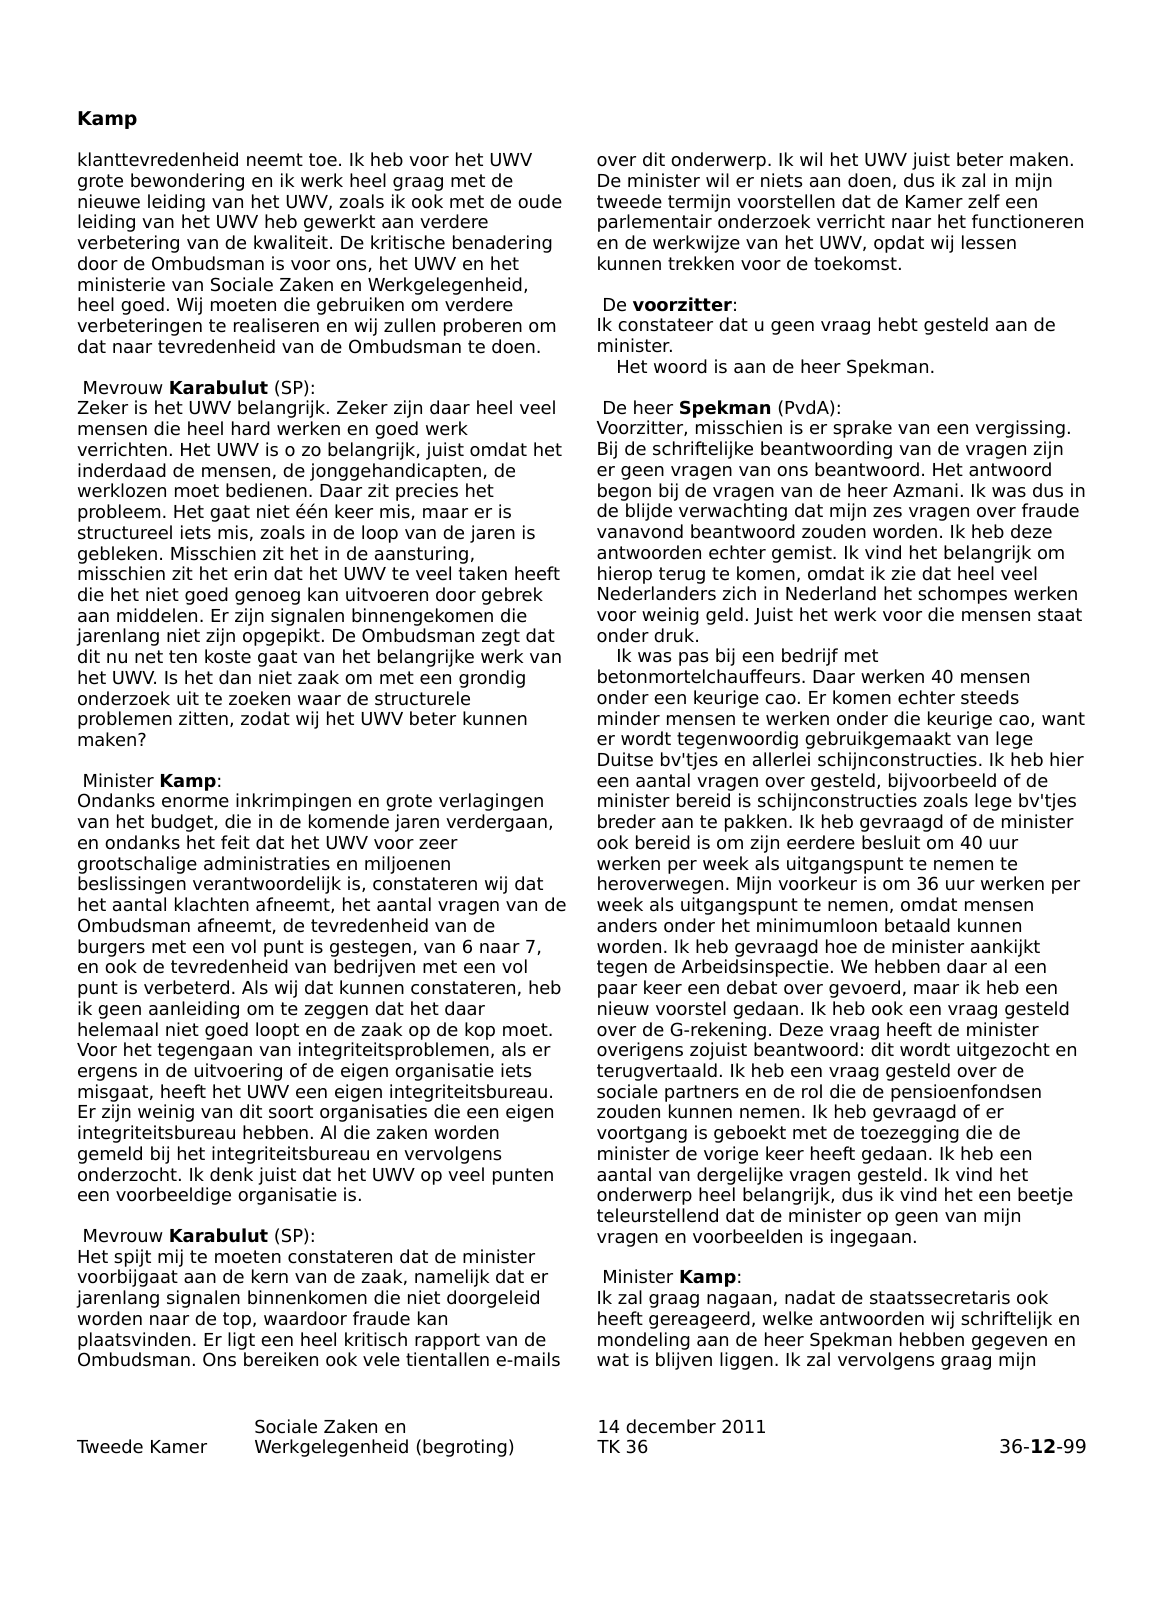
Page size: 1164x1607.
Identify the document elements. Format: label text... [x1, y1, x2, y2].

text Minister Kamp: [77, 771, 567, 791]
text over dit onderwerp. Ik wil het UWV juist beter maken. De minister wil er niets aan doen, dus ik zal in mijn tweede termijn voorstellen dat de Kamer zelf een parlementair onderzoek verricht naar het functioneren en de werkwijze van het UWV, opdat wij lessen kunnen trekken voor de toekomst. [596, 150, 1087, 274]
text De voorzitter: [596, 294, 1087, 315]
text Ondanks enorme inkrimpingen en grote verlagingen van het budget, die in de komende jaren verdergaan, en ondanks het feit dat het UWV voor zeer grootschalige administraties en miljoenen beslissingen verantwoordelijk is, constateren wij dat het aantal klachten afneemt, het aantal vragen van de Ombudsman afneemt, de tevredenheid van de burgers met een vol punt is gestegen, van 6 naar 7, en ook de tevredenheid van bedrijven met een vol punt is verbeterd. Als wij dat kunnen constateren, heb ik geen aanleiding om te zeggen dat het daar helemaal niet goed loopt en de zaak op de kop moet. Voor het tegengaan van integriteitsproblemen, als er ergens in de uitvoering of de eigen organisatie iets misgaat, heeft het UWV een eigen integriteitsbureau. Er zijn weinig van dit soort organisaties die een eigen integriteitsbureau hebben. Al die zaken worden gemeld bij het integriteitsbureau en vervolgens onderzocht. Ik denk juist dat het UWV op veel punten een voorbeeldige organisatie is. [77, 791, 567, 1206]
text Ik zal graag nagaan, nadat de staatssecretaris ook heeft gereageerd, welke antwoorden wij schriftelijk en mondeling aan de heer Spekman hebben gegeven en wat is blijven liggen. Ik zal vervolgens graag mijn [596, 1288, 1087, 1371]
text Zeker is het UWV belangrijk. Zeker zijn daar heel veel mensen die heel hard werken en goed werk verrichten. Het UWV is o zo belangrijk, juist omdat het inderdaad de mensen, de jonggehandicapten, de werklozen moet bedienen. Daar zit precies het probleem. Het gaat niet één keer mis, maar er is structureel iets mis, zoals in de loop van de jaren is gebleken. Misschien zit het in de aansturing, misschien zit het erin dat het UWV te veel taken heeft die het niet goed genoeg kan uitvoeren door gebrek aan middelen. Er zijn signalen binnengekomen die jarenlang niet zijn opgepikt. De Ombudsman zegt dat dit nu net ten koste gaat van het belangrijke werk van het UWV. Is het dan niet zaak om met een grondig onderzoek uit te zoeken waar de structurele problemen zitten, zodat wij het UWV beter kunnen maken? [77, 398, 567, 751]
text Minister Kamp: [596, 1267, 1087, 1288]
text Voorzitter, misschien is er sprake van een vergissing. Bij de schriftelijke beantwoording van de vragen zijn er geen vragen van ons beantwoord. Het antwoord begon bij de vragen van de heer Azmani. Ik was dus in de blijde verwachting dat mijn zes vragen over fraude vanavond beantwoord zouden worden. Ik heb deze antwoorden echter gemist. Ik vind het belangrijk om hierop terug te komen, omdat ik zie dat heel veel Nederlanders zich in Nederland het schompes werken voor weinig geld. Juist het werk voor die mensen staat onder druk. [596, 418, 1087, 646]
text Het woord is aan de heer Spekman. [596, 357, 1087, 377]
text Het spijt mij te moeten constateren dat de minister voorbijgaat aan de kern van de zaak, namelijk dat er jarenlang signalen binnenkomen die niet doorgeleid worden naar de top, waardoor fraude kan plaatsvinden. Er ligt een heel kritisch rapport van de Ombudsman. Ons bereiken ook vele tientallen e-mails [77, 1247, 567, 1371]
text Ik was pas bij een bedrijf met betonmortelchauffeurs. Daar werken 40 mensen onder een keurige cao. Er komen echter steeds minder mensen te werken onder die keurige cao, want er wordt tegenwoordig gebruikgemaakt van lege Duitse bv'tjes en allerlei schijnconstructies. Ik heb hier een aantal vragen over gesteld, bijvoorbeeld of de minister bereid is schijnconstructies zoals lege bv'tjes breder aan te pakken. Ik heb gevraagd of de minister ook bereid is om zijn eerdere besluit om 40 uur werken per week als uitgangspunt te nemen te heroverwegen. Mijn voorkeur is om 36 uur werken per week als uitgangspunt te nemen, omdat mensen anders onder het minimumloon betaald kunnen worden. Ik heb gevraagd hoe de minister aankijkt tegen de Arbeidsinspectie. We hebben daar al een paar keer een debat over gevoerd, maar ik heb een nieuw voorstel gedaan. Ik heb ook een vraag gesteld over de G-rekening. Deze vraag heeft de minister overigens zojuist beantwoord: dit wordt uitgezocht en terugvertaald. Ik heb een vraag gesteld over de sociale partners en de rol die de pensioenfondsen zouden kunnen nemen. Ik heb gevraagd of er voortgang is geboekt met de toezegging die de minister de vorige keer heeft gedaan. Ik heb een aantal van dergelijke vragen gesteld. Ik vind het onderwerp heel belangrijk, dus ik vind het een beetje teleurstellend dat de minister op geen van mijn vragen en voorbeelden is ingegaan. [596, 646, 1087, 1247]
text De heer Spekman (PvdA): [596, 397, 1087, 418]
text Mevrouw Karabulut (SP): [77, 1226, 567, 1247]
text Ik constateer dat u geen vraag hebt gesteld aan de minister. [596, 315, 1087, 357]
text Mevrouw Karabulut (SP): [77, 377, 567, 398]
text klanttevredenheid neemt toe. Ik heb voor het UWV grote bewondering en ik werk heel graag met de nieuwe leiding van het UWV, zoals ik ook met de oude leiding van het UWV heb gewerkt aan verdere verbetering van de kwaliteit. De kritische benadering door de Ombudsman is voor ons, het UWV en het ministerie van Sociale Zaken en Werkgelegenheid, heel goed. Wij moeten die gebruiken om verdere verbeteringen te realiseren en wij zullen proberen om dat naar tevredenheid van de Ombudsman te doen. [77, 150, 567, 357]
